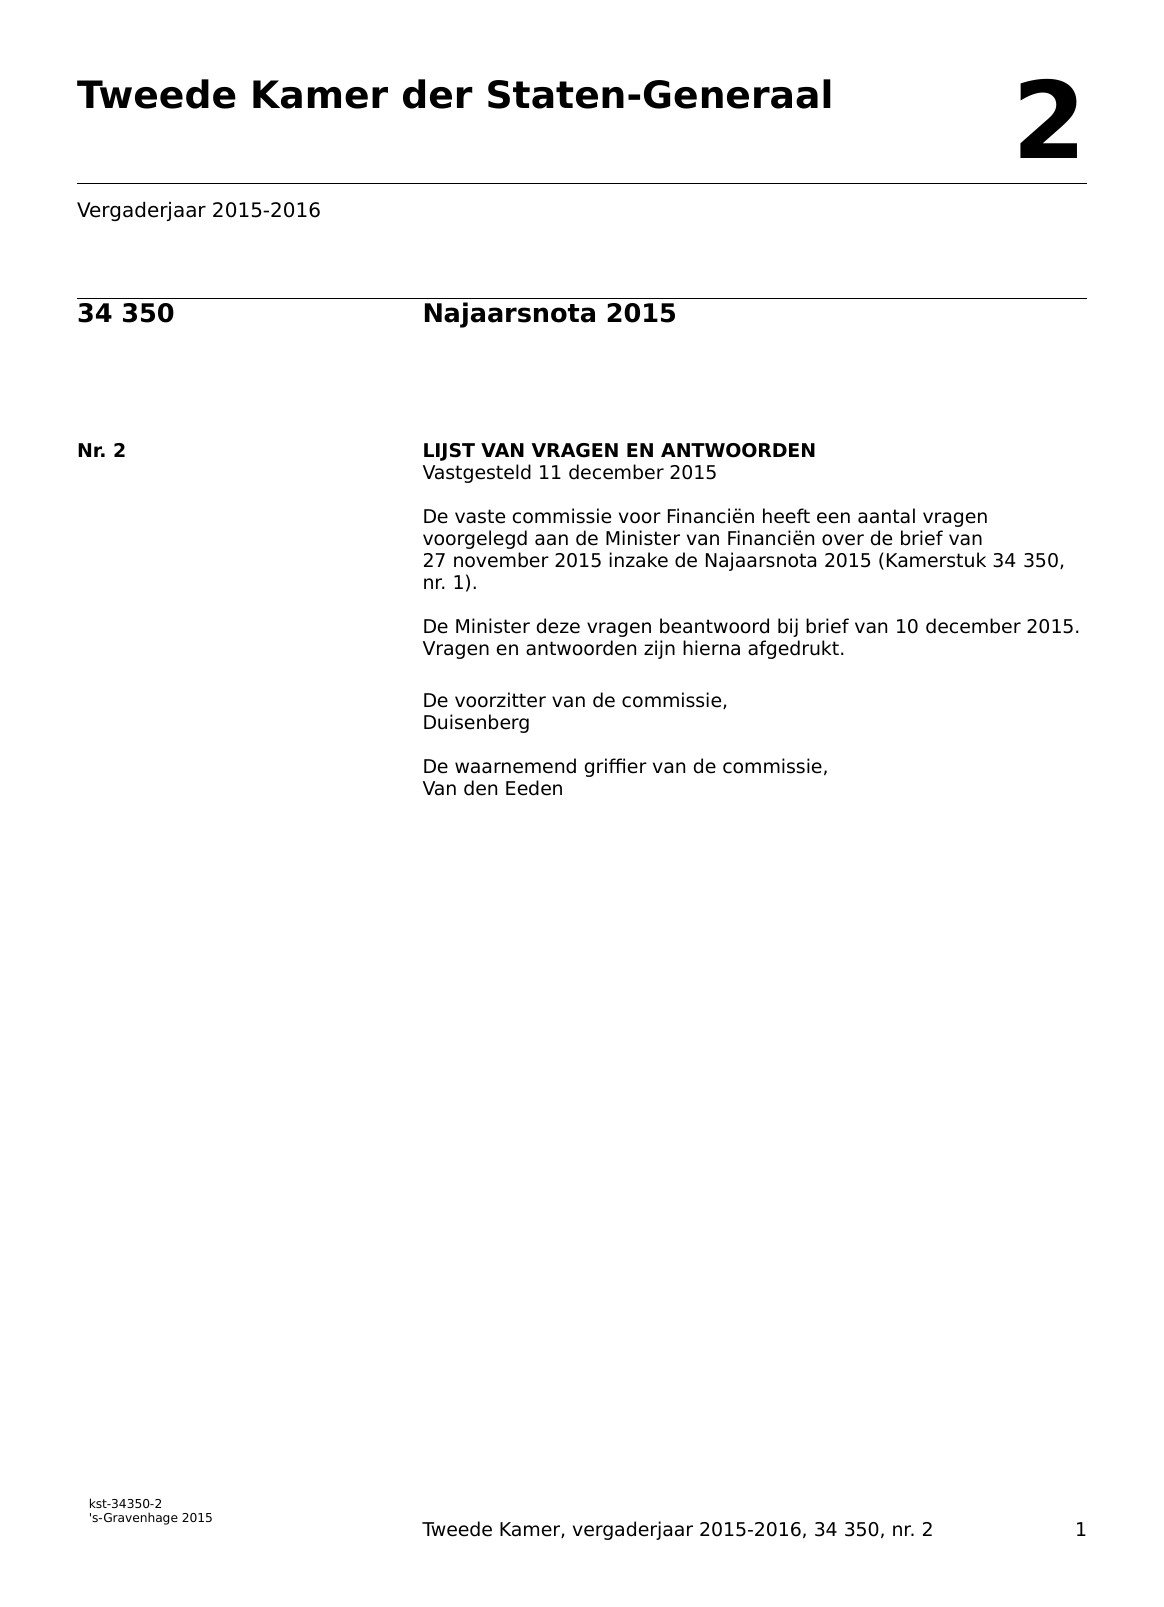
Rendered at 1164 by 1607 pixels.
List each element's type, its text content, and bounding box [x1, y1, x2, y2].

table_cell Vergaderjaar 2015-2016 [77, 184, 1087, 298]
text De waarnemend griffier van de commissie, Van den Eeden [422, 756, 1087, 800]
text Vastgesteld 11 december 2015 [422, 462, 1087, 484]
subtitle Nr. 2 LIJST VAN VRAGEN EN ANTWOORDEN [77, 440, 1087, 462]
text 's-Gravenhage 2015 [88, 1511, 323, 1525]
text kst-34350-2 [88, 1497, 323, 1511]
table_header 2 [886, 59, 1087, 183]
subtitle 34 350 Najaarsnota 2015 [77, 299, 1087, 329]
text De Minister deze vragen beantwoord bij brief van 10 december 2015. Vragen en antwoorden zijn hierna afgedrukt. [422, 616, 1087, 660]
text De voorzitter van de commissie, Duisenberg [422, 690, 1087, 734]
table_header Tweede Kamer der Staten-Generaal [77, 59, 886, 183]
text De vaste commissie voor Financiën heeft een aantal vragen voorgelegd aan de Minister van Financiën over de brief van 27 november 2015 inzake de Najaarsnota 2015 (Kamerstuk 34 350, nr. 1). [422, 506, 1087, 594]
